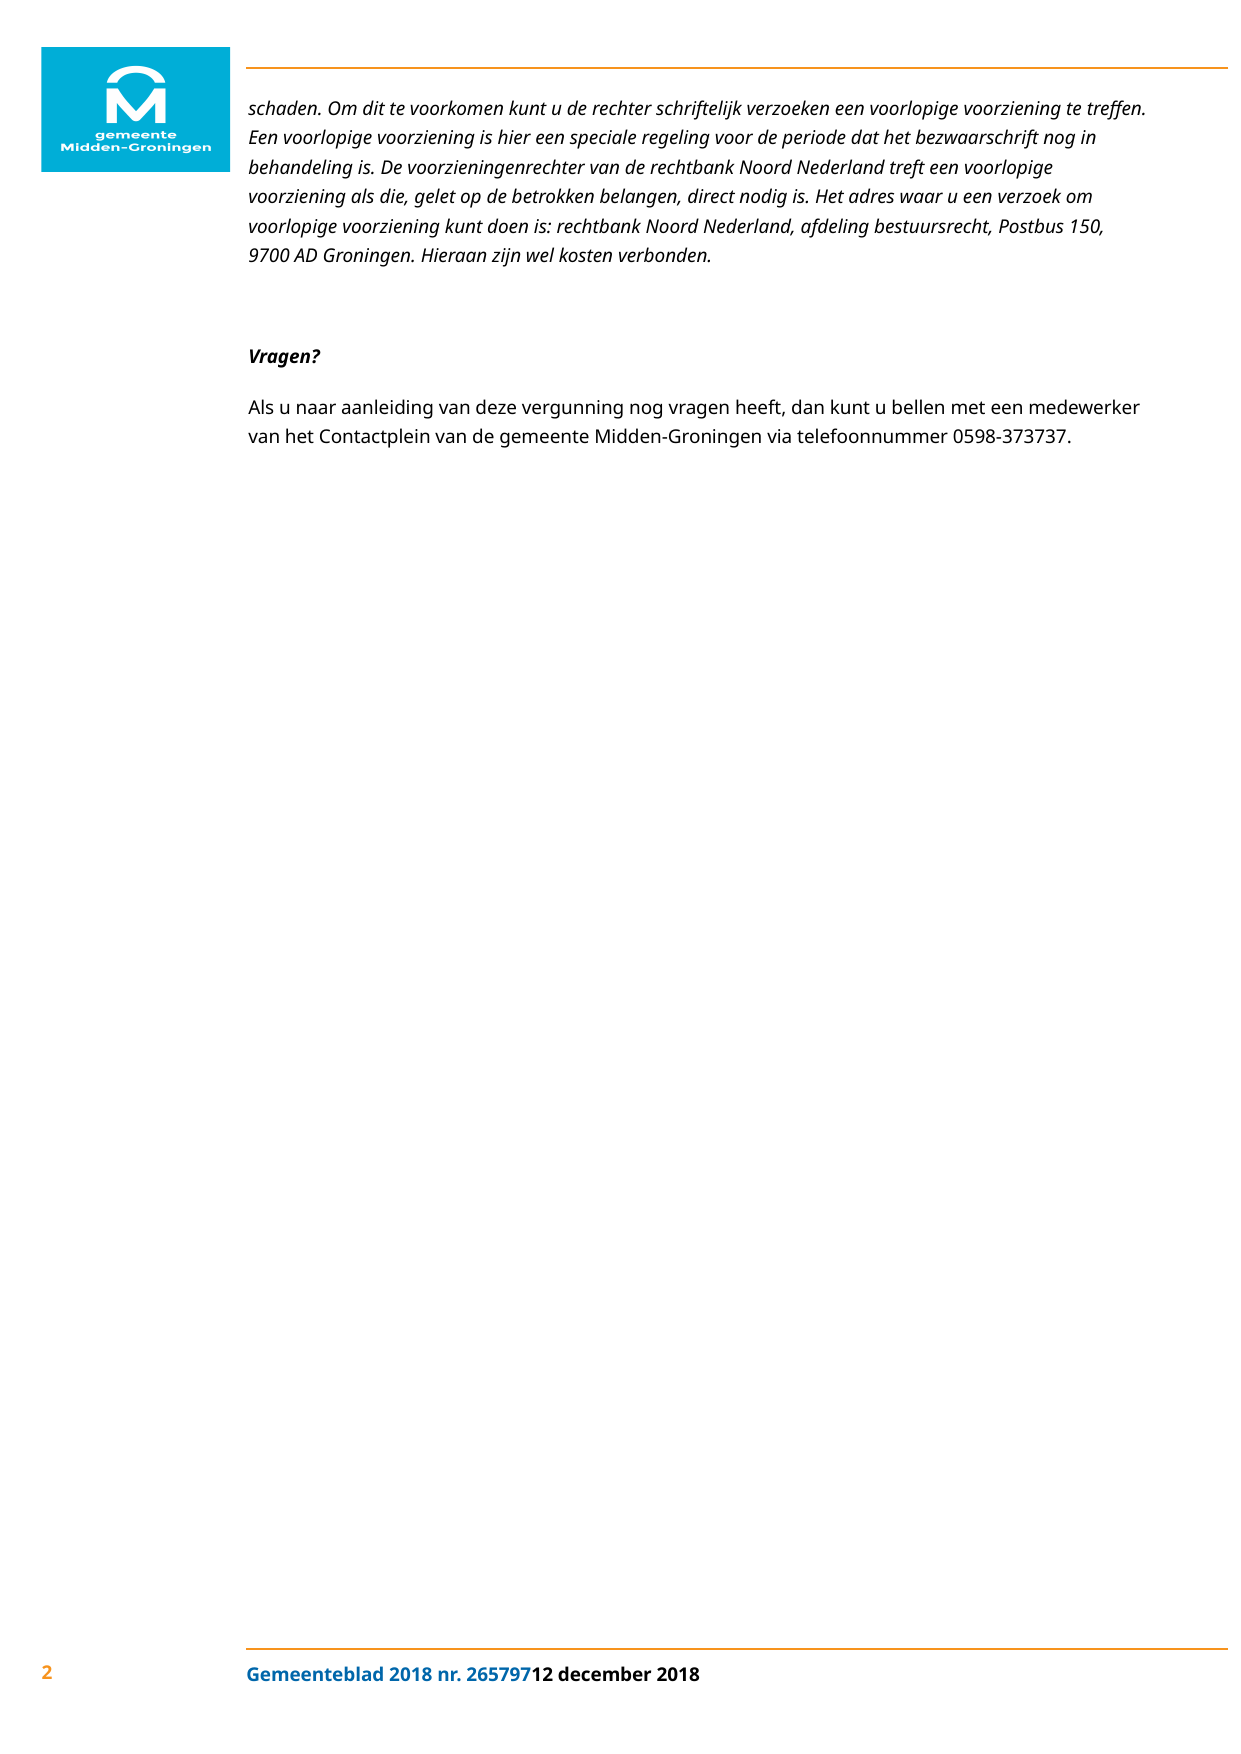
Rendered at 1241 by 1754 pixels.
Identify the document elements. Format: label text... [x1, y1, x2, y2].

text schaden. Om dit te voorkomen kunt u de rechter schriftelijk verzoeken een voorlopige voorziening te treffen. Een voorlopige voorziening is hier een speciale regeling voor de periode dat het bezwaarschrift nog in behandeling is. De voorzieningenrechter van de rechtbank Noord Nederland treft een voorlopige voorziening als die, gelet op de betrokken belangen, direct nodig is. Het adres waar u een verzoek om voorlopige voorziening kunt doen is: rechtbank Noord Nederland, afdeling bestuursrecht, Postbus 150, 9700 AD Groningen. Hieraan zijn wel kosten verbonden. [248, 95, 1152, 268]
picture [108, 66, 164, 82]
text Als u naar aanleiding van deze vergunning nog vragen heeft, dan kunt u bellen met een medewerker van het Contactplein van de gemeente Midden-Groningen via telefoonnummer 0598-373737. [248, 394, 1152, 449]
picture [184, 146, 190, 153]
picture [107, 89, 165, 122]
text Vragen? [248, 343, 1152, 369]
